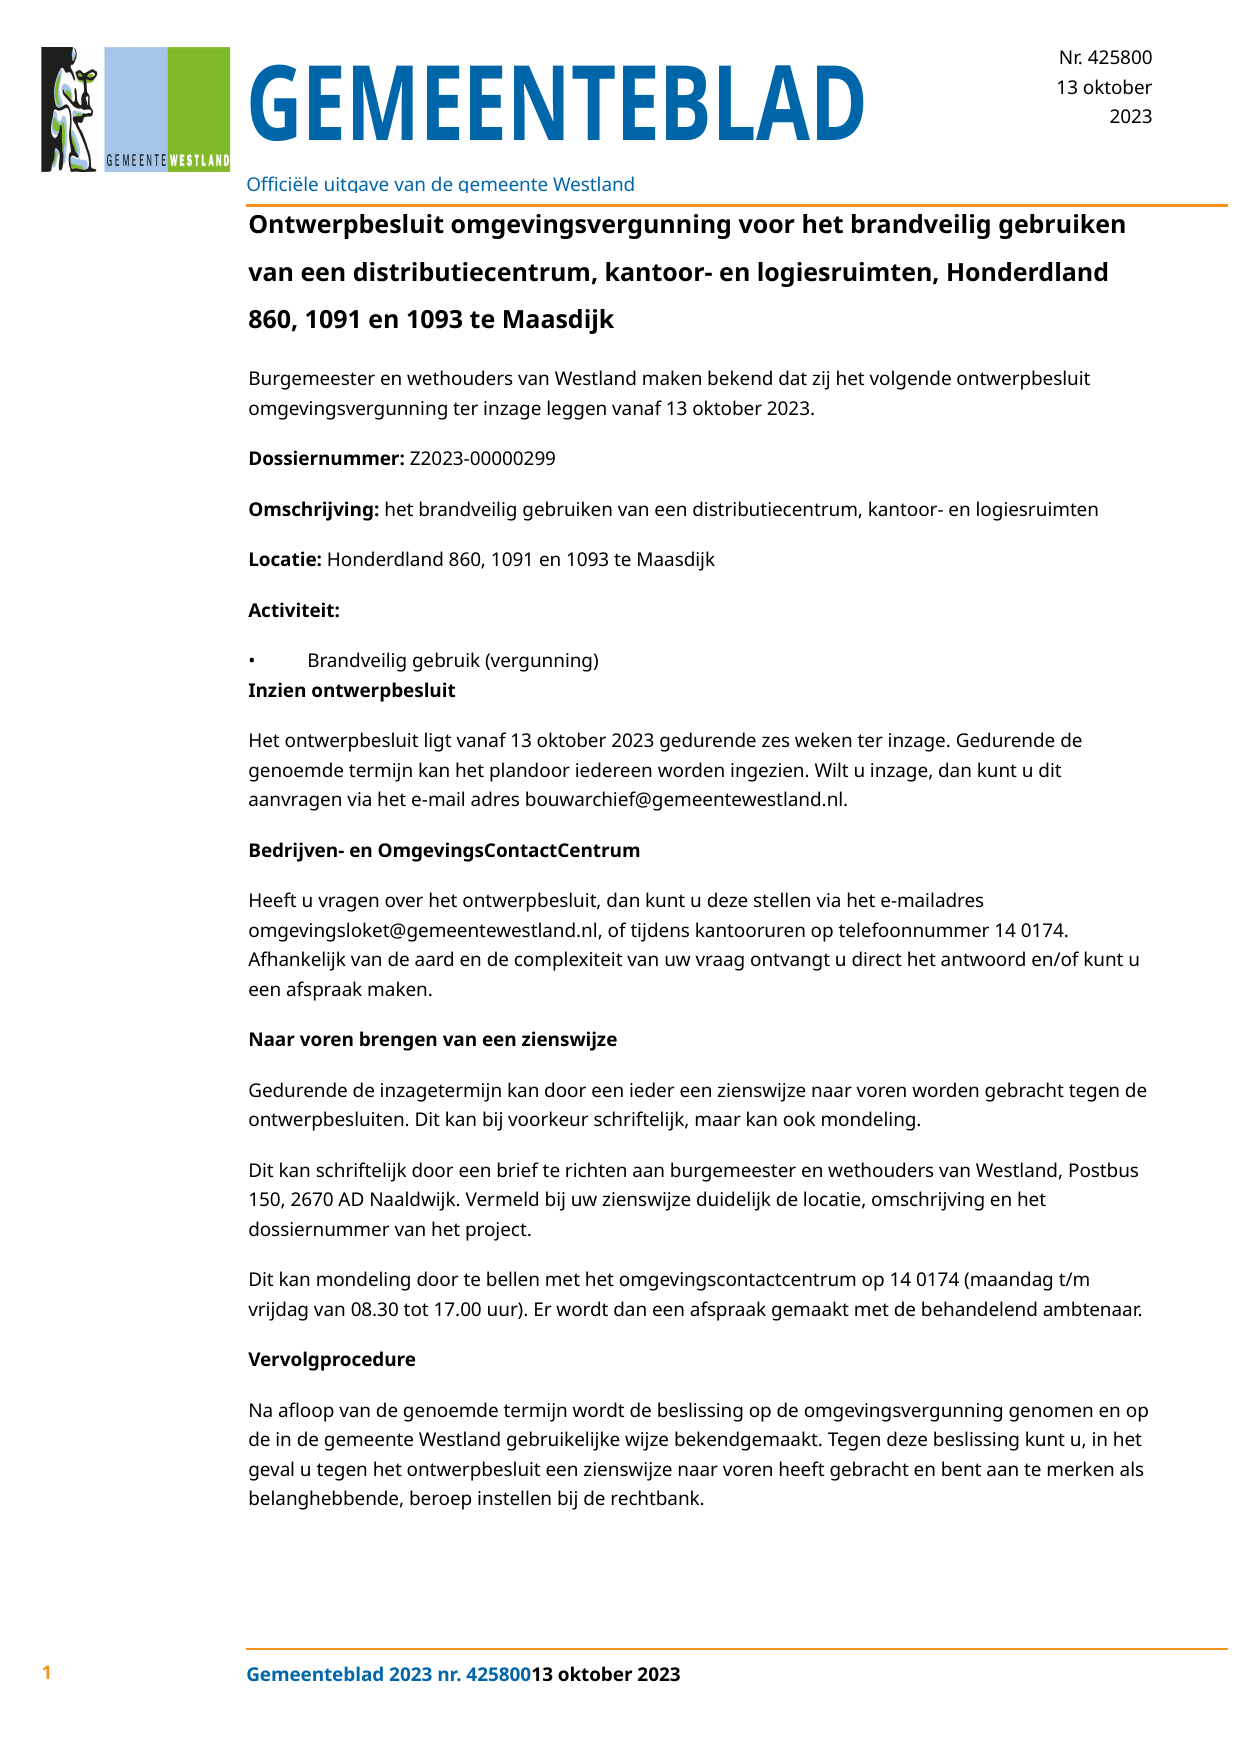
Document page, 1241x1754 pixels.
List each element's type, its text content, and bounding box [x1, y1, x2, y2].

text Dit kan schriftelijk door een brief te richten aan burgemeester en wethouders van Westland, Postbus 150, 2670 AD Naaldwijk. Vermeld bij uw zienswijze duidelijk de locatie, omschrijving en het dossiernummer van het project. [248, 1157, 1152, 1242]
picture [41, 47, 231, 172]
list Brandveilig gebruik (vergunning) [248, 647, 1152, 673]
text Ontwerpbesluit omgevingsvergunning voor het brandveilig gebruiken van een distributiecentrum, kantoor- en logiesruimten, Honderdland 860, 1091 en 1093 te Maasdijk [248, 207, 1152, 336]
text Omschrijving: het brandveilig gebruiken van een distributiecentrum, kantoor- en logiesruimten [248, 496, 1152, 522]
text Gedurende de inzagetermijn kan door een ieder een zienswijze naar voren worden gebracht tegen de ontwerpbesluiten. Dit kan bij voorkeur schriftelijk, maar kan ook mondeling. [248, 1077, 1152, 1132]
text Locatie: Honderdland 860, 1091 en 1093 te Maasdijk [248, 546, 1152, 572]
text Inzien ontwerpbesluit [248, 677, 1152, 702]
text Dit kan mondeling door te bellen met het omgevingscontactcentrum op 14 0174 (maandag t/m vrijdag van 08.30 tot 17.00 uur). Er wordt dan een afspraak gemaakt met de behandelend ambtenaar. [248, 1266, 1152, 1322]
text Bedrijven- en OmgevingsContactCentrum [248, 837, 1152, 862]
text Activiteit: [248, 597, 1152, 622]
text Na afloop van de genoemde termijn wordt de beslissing op de omgevingsvergunning genomen en op de in de gemeente Westland gebruikelijke wijze bekendgemaakt. Tegen deze beslissing kunt u, in het geval u tegen het ontwerpbesluit een zienswijze naar voren heeft gebracht en bent aan te merken als belanghebbende, beroep instellen bij de rechtbank. [248, 1397, 1152, 1511]
text Naar voren brengen van een zienswijze [248, 1026, 1152, 1052]
text Burgemeester en wethouders van Westland maken bekend dat zij het volgende ontwerpbesluit omgevingsvergunning ter inzage leggen vanaf 13 oktober 2023. [248, 366, 1152, 421]
text Het ontwerpbesluit ligt vanaf 13 oktober 2023 gedurende zes weken ter inzage. Gedurende de genoemde termijn kan het plandoor iedereen worden ingezien. Wilt u inzage, dan kunt u dit aanvragen via het e-mail adres bouwarchief@gemeentewestland.nl. [248, 727, 1152, 812]
text Vervolgprocedure [248, 1346, 1152, 1372]
text Dossiernummer: Z2023-00000299 [248, 446, 1152, 471]
text Heeft u vragen over het ontwerpbesluit, dan kunt u deze stellen via het e-mailadres omgevingsloket@gemeentewestland.nl, of tijdens kantooruren op telefoonnummer 14 0174. Afhankelijk van de aard en de complexiteit van uw vraag ontvangt u direct het antwoord en/of kunt u een afspraak maken. [248, 887, 1152, 1002]
